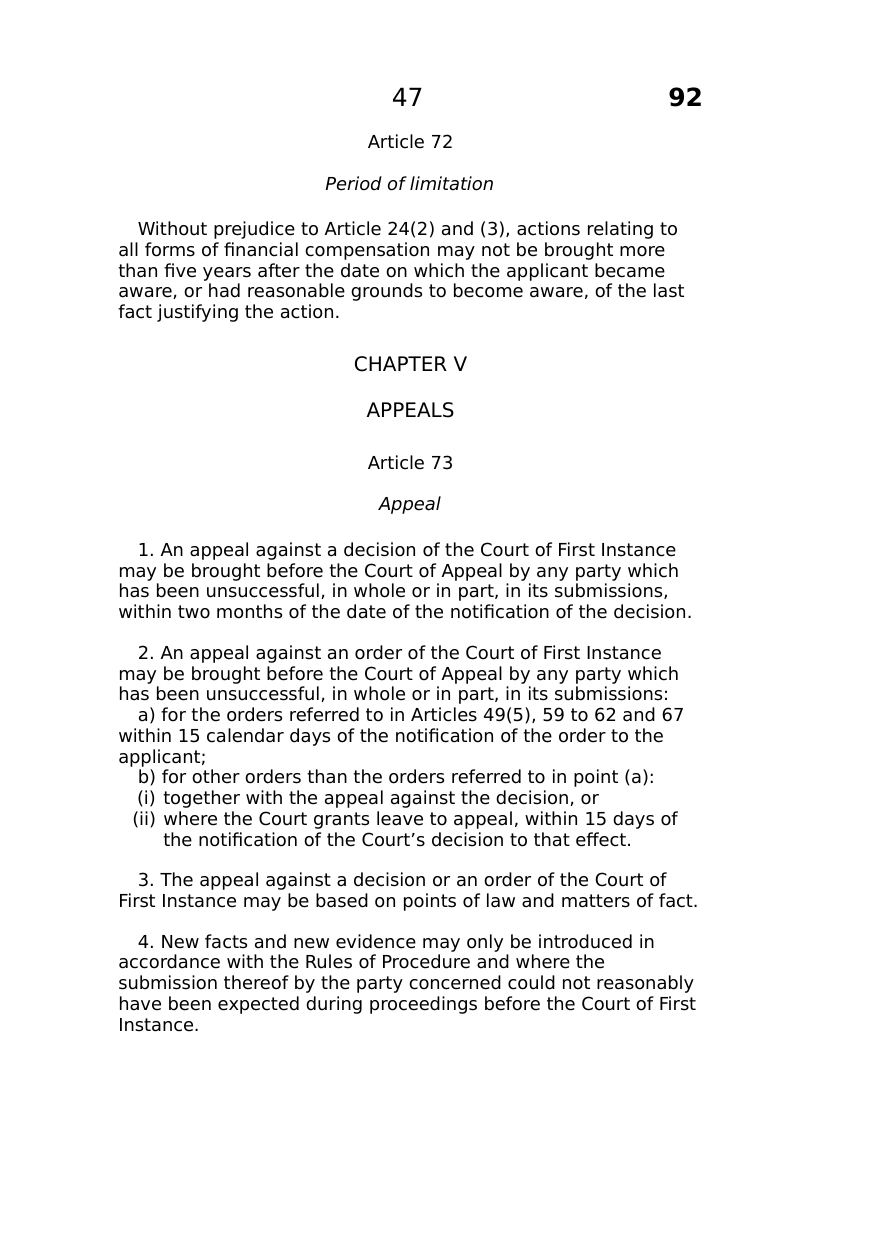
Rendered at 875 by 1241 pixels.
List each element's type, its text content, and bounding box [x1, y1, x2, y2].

text 3. The appeal against a decision or an order of the Court of First Instance may be based on points of law and matters of fact. [118, 870, 703, 912]
text (ii) where the Court grants leave to appeal, within 15 days of the notification of the Court’s decision to that effect. [118, 809, 703, 850]
subtitle Article 73 Appeal [118, 453, 703, 515]
text a) for the orders referred to in Articles 49(5), 59 to 62 and 67 within 15 calendar days of the notification of the order to the applicant; [118, 705, 703, 767]
text 4. New facts and new evidence may only be introduced in accordance with the Rules of Procedure and where the submission thereof by the party concerned could not reasonably have been expected during proceedings before the Court of First Instance. [118, 932, 703, 1035]
subtitle CHAPTER V APPEALS [118, 353, 703, 423]
text 2. An appeal against an order of the Court of First Instance may be brought before the Court of Appeal by any party which has been unsuccessful, in whole or in part, in its submissions: [118, 643, 703, 705]
subtitle Article 72 Period of limitation [118, 132, 703, 194]
text Without prejudice to Article 24(2) and (3), actions relating to all forms of financial compensation may not be brought more than five years after the date on which the applicant became aware, or had reasonable grounds to become aware, of the last fact justifying the action. [118, 219, 703, 323]
text 1. An appeal against a decision of the Court of First Instance may be brought before the Court of Appeal by any party which has been unsuccessful, in whole or in part, in its submissions, within two months of the date of the notification of the decision. [118, 540, 703, 623]
text b) for other orders than the orders referred to in point (a): [118, 767, 703, 788]
text (i) together with the appeal against the decision, or [118, 788, 703, 809]
